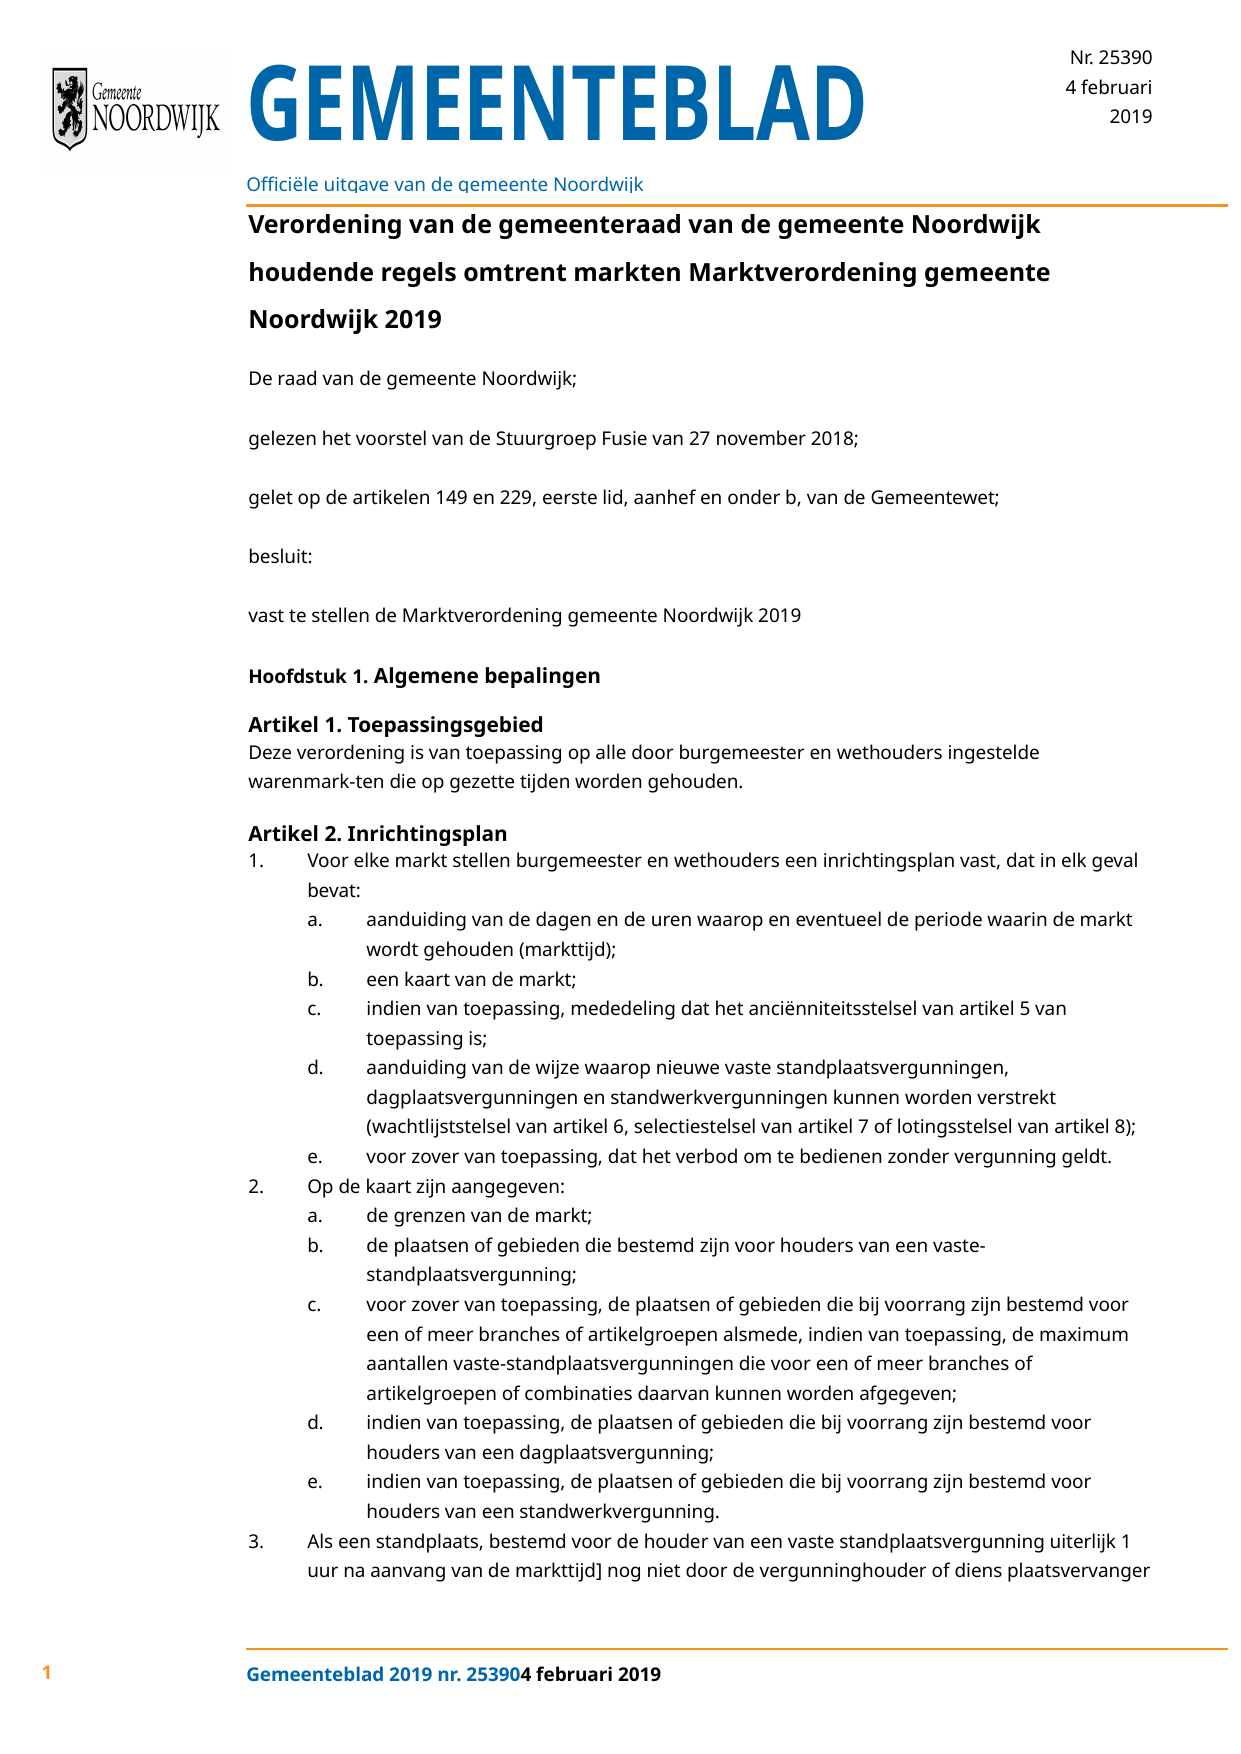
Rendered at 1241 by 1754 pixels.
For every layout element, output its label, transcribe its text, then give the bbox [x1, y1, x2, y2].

list Voor elke markt stellen burgemeester en wethouders een inrichtingsplan vast, dat in elk geval bevat: [248, 847, 1152, 903]
text De raad van de gemeente Noordwijk; [248, 366, 1152, 391]
list voor zover van toepassing, dat het verbod om te bedienen zonder vergunning geldt. [307, 1143, 1152, 1169]
text besluit: [248, 543, 1152, 569]
picture [41, 47, 231, 172]
text Verordening van de gemeenteraad van de gemeente Noordwijk houdende regels omtrent markten Marktverordening gemeente Noordwijk 2019 [248, 207, 1152, 336]
list voor zover van toepassing, de plaatsen of gebieden die bij voorrang zijn bestemd voor een of meer branches of artikelgroepen alsmede, indien van toepassing, de maximum aantallen vaste-standplaatsvergunningen die voor een of meer branches of artikelgroepen of combinaties daarvan kunnen worden afgegeven; [307, 1291, 1152, 1406]
text Hoofdstuk 1. Algemene bepalingen [248, 661, 1152, 690]
text Deze verordening is van toepassing op alle door burgemeester en wethouders ingestelde warenmark-ten die op gezette tijden worden gehouden. [248, 739, 1152, 794]
text Artikel 1. Toepassingsgebied [248, 711, 1152, 739]
list de plaatsen of gebieden die bestemd zijn voor houders van een vaste-standplaatsvergunning; [307, 1232, 1152, 1287]
list indien van toepassing, de plaatsen of gebieden die bij voorrang zijn bestemd voor houders van een standwerkvergunning. [307, 1469, 1152, 1524]
list een kaart van de markt; [307, 966, 1152, 992]
list de grenzen van de markt; [307, 1202, 1152, 1228]
list aanduiding van de dagen en de uren waarop en eventueel de periode waarin de markt wordt gehouden (markttijd); [307, 907, 1152, 962]
text Artikel 2. Inrichtingsplan [248, 819, 1152, 847]
list Als een standplaats, bestemd voor de houder van een vaste standplaatsvergunning uiterlijk 1 uur na aanvang van de markttijd] nog niet door de vergunninghouder of diens plaatsvervanger [248, 1528, 1152, 1583]
list Op de kaart zijn aangegeven: [248, 1173, 1152, 1199]
list aanduiding van de wijze waarop nieuwe vaste standplaatsvergunningen, dagplaatsvergunningen en standwerkvergunningen kunnen worden verstrekt (wachtlijststelsel van artikel 6, selectiestelsel van artikel 7 of lotingsstelsel van artikel 8); [307, 1054, 1152, 1139]
list indien van toepassing, de plaatsen of gebieden die bij voorrang zijn bestemd voor houders van een dagplaatsvergunning; [307, 1409, 1152, 1465]
text gelet op de artikelen 149 en 229, eerste lid, aanhef en onder b, van de Gemeentewet; [248, 484, 1152, 509]
list indien van toepassing, mededeling dat het anciënniteitsstelsel van artikel 5 van toepassing is; [307, 995, 1152, 1051]
text gelezen het voorstel van de Stuurgroep Fusie van 27 november 2018; [248, 425, 1152, 450]
text vast te stellen de Marktverordening gemeente Noordwijk 2019 [248, 602, 1152, 628]
